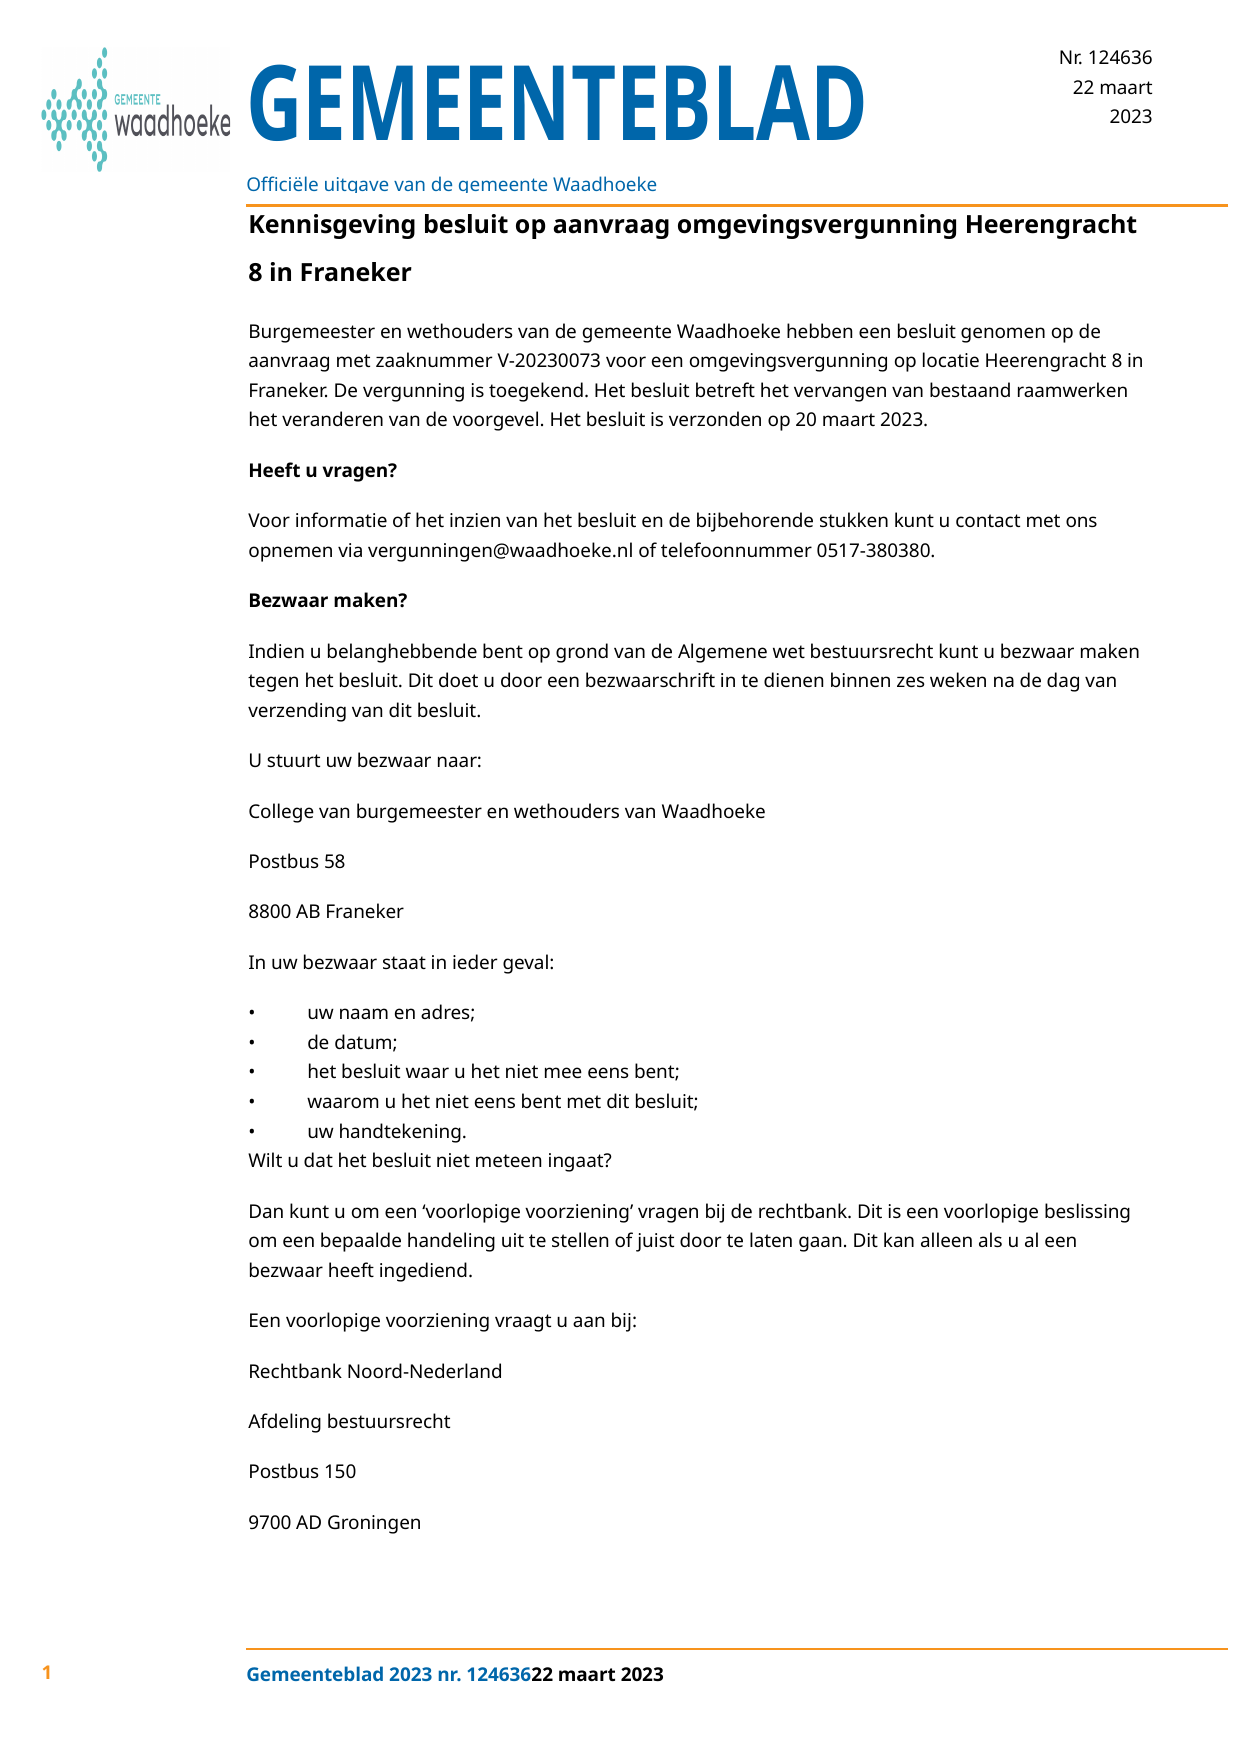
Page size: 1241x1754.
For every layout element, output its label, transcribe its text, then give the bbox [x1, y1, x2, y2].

list het besluit waar u het niet mee eens bent; [248, 1059, 1152, 1084]
text Kennisgeving besluit op aanvraag omgevingsvergunning Heerengracht 8 in Franeker [248, 207, 1152, 288]
text Indien u belanghebbende bent op grond van de Algemene wet bestuursrecht kunt u bezwaar maken tegen het besluit. Dit doet u door een bezwaarschrift in te dienen binnen zes weken na de dag van verzending van dit besluit. [248, 638, 1152, 723]
list uw handtekening. [248, 1118, 1152, 1144]
text Postbus 58 [248, 848, 1152, 874]
text Bezwaar maken? [248, 587, 1152, 613]
text Rechtbank Noord-Nederland [248, 1358, 1152, 1384]
text Postbus 150 [248, 1459, 1152, 1484]
list de datum; [248, 1029, 1152, 1055]
text Een voorlopige voorziening vraagt u aan bij: [248, 1307, 1152, 1333]
picture [41, 47, 231, 172]
text Dan kunt u om een ‘voorlopige voorziening’ vragen bij de rechtbank. Dit is een voorlopige beslissing om een bepaalde handeling uit te stellen of juist door te laten gaan. Dit kan alleen als u al een bezwaar heeft ingediend. [248, 1198, 1152, 1283]
text 9700 AD Groningen [248, 1509, 1152, 1535]
text U stuurt uw bezwaar naar: [248, 747, 1152, 773]
text College van burgemeester en wethouders van Waadhoeke [248, 798, 1152, 824]
text 8800 AB Franeker [248, 899, 1152, 924]
text Afdeling bestuursrecht [248, 1408, 1152, 1434]
list waarom u het niet eens bent met dit besluit; [248, 1088, 1152, 1114]
text Voor informatie of het inzien van het besluit en de bijbehorende stukken kunt u contact met ons opnemen via vergunningen@waadhoeke.nl of telefoonnummer 0517-380380. [248, 507, 1152, 563]
list uw naam en adres; [248, 999, 1152, 1025]
text In uw bezwaar staat in ieder geval: [248, 949, 1152, 975]
text Wilt u dat het besluit niet meteen ingaat? [248, 1147, 1152, 1173]
text Heeft u vragen? [248, 457, 1152, 483]
text Burgemeester en wethouders van de gemeente Waadhoeke hebben een besluit genomen op de aanvraag met zaaknummer V-20230073 voor een omgevingsvergunning op locatie Heerengracht 8 in Franeker. De vergunning is toegekend. Het besluit betreft het vervangen van bestaand raamwerken het veranderen van de voorgevel. Het besluit is verzonden op 20 maart 2023. [248, 318, 1152, 432]
